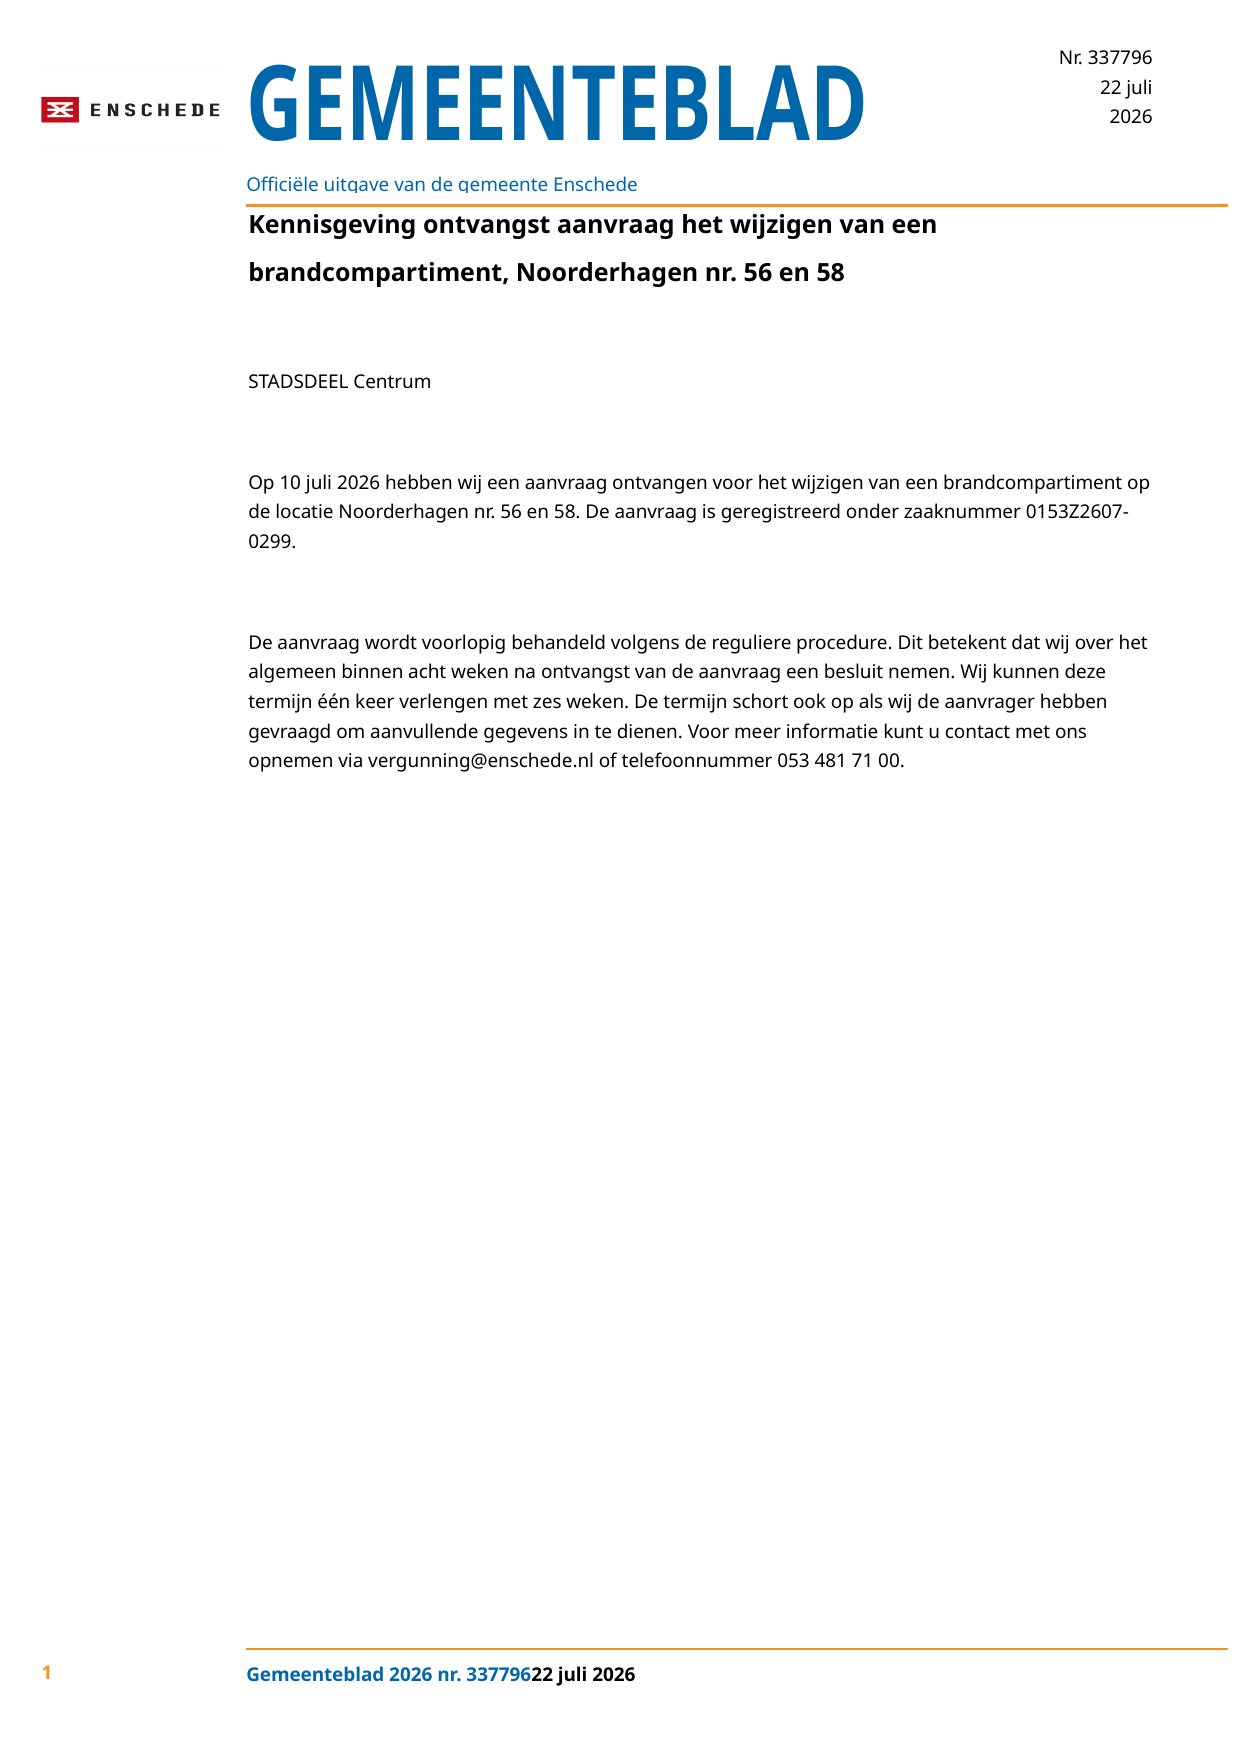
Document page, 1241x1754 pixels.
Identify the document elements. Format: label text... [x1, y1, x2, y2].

text Kennisgeving ontvangst aanvraag het wijzigen van een brandcompartiment, Noorderhagen nr. 56 en 58 [248, 207, 1152, 288]
text STADSDEEL Centrum [248, 368, 1152, 394]
text De aanvraag wordt voorlopig behandeld volgens de reguliere procedure. Dit betekent dat wij over het algemeen binnen acht weken na ontvangst van de aanvraag een besluit nemen. Wij kunnen deze termijn één keer verlengen met zes weken. De termijn schort ook op als wij de aanvrager hebben gevraagd om aanvullende gegevens in te dienen. Voor meer informatie kunt u contact met ons opnemen via vergunning@enschede.nl of telefoonnummer 053 481 71 00. [248, 629, 1152, 773]
picture [41, 47, 231, 172]
text Op 10 juli 2026 hebben wij een aanvraag ontvangen voor het wijzigen van een brandcompartiment op de locatie Noorderhagen nr. 56 en 58. De aanvraag is geregistreerd onder zaaknummer 0153Z2607-0299. [248, 469, 1152, 554]
